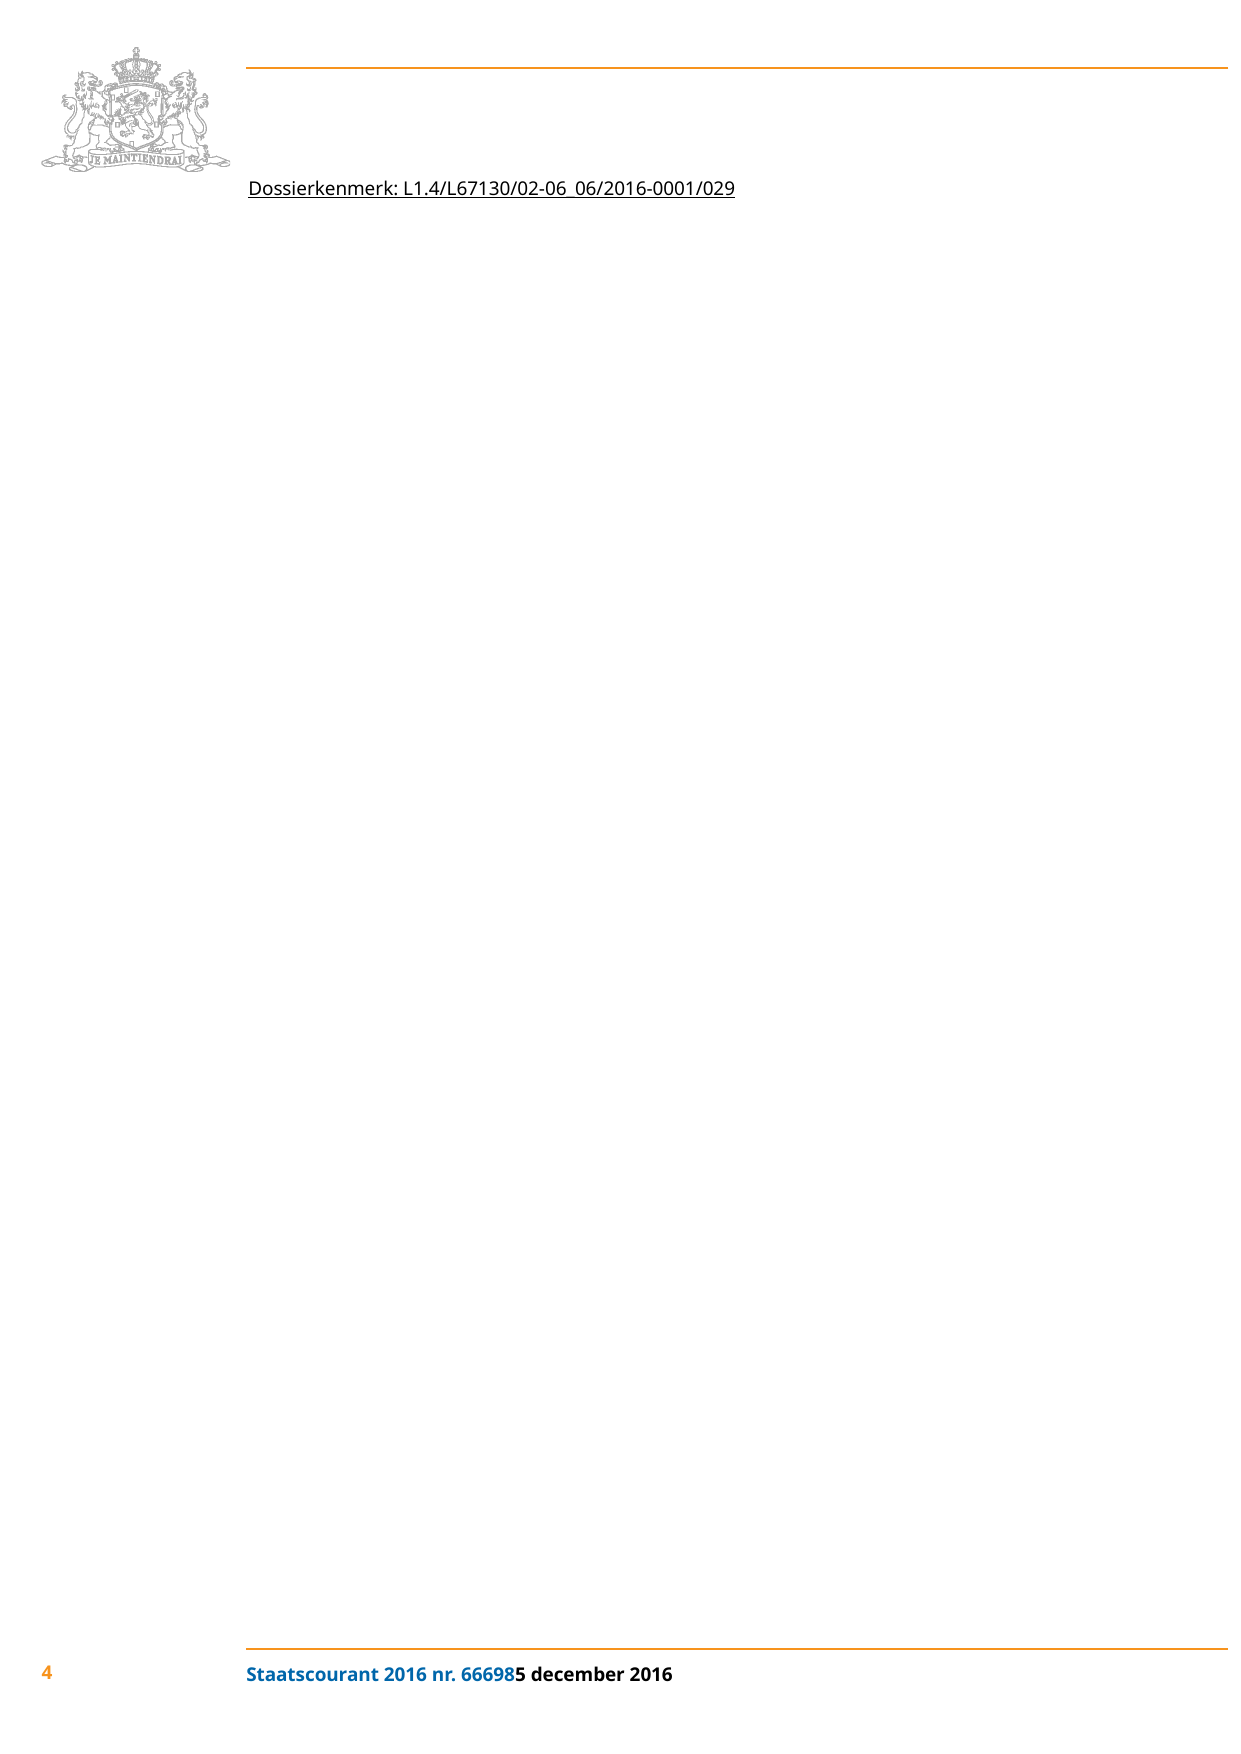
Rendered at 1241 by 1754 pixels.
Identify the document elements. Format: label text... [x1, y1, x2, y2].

picture [41, 47, 231, 172]
text Dossierkenmerk: L1.4/L67130/02-06_06/2016-0001/029 [248, 175, 1152, 201]
